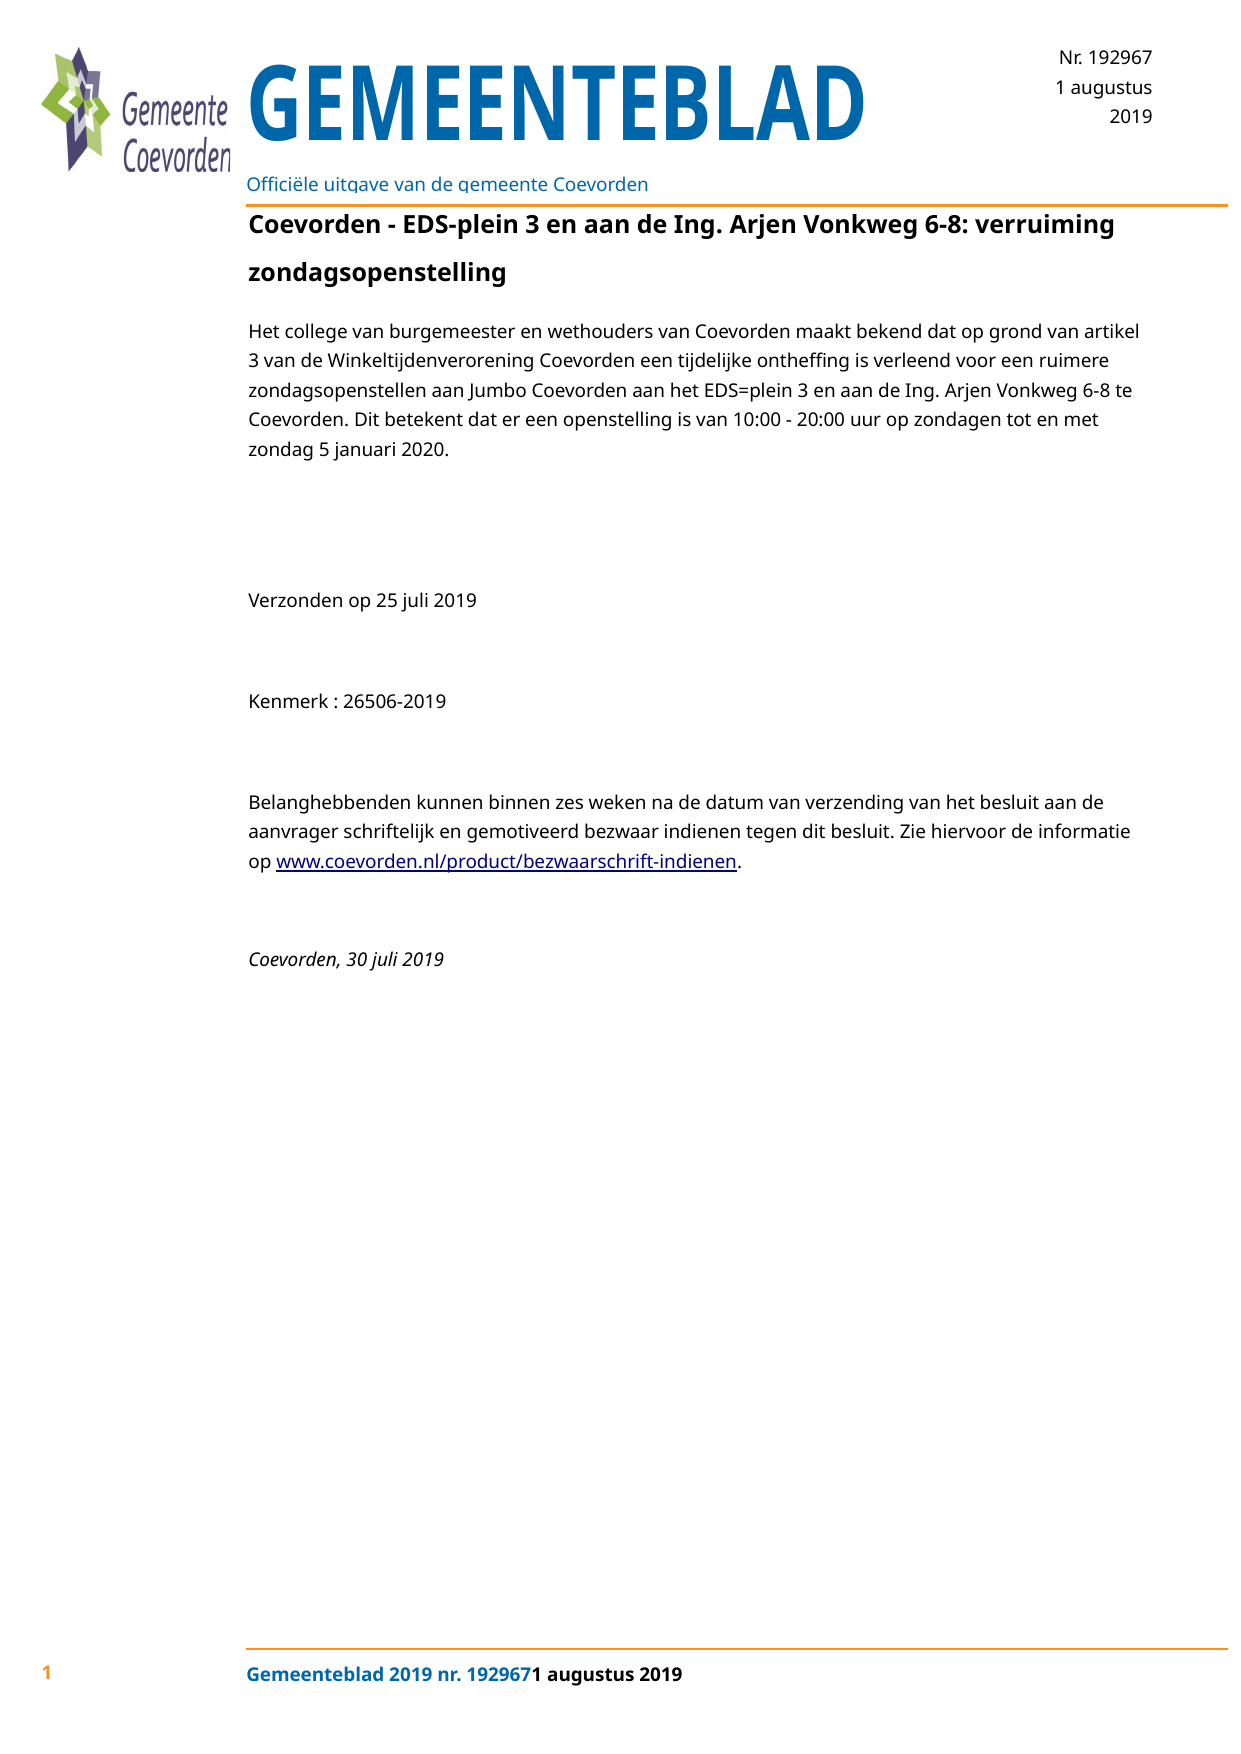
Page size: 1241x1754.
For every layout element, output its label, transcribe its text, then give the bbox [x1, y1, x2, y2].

text Verzonden op 25 juli 2019 [248, 587, 1152, 613]
text Coevorden, 30 juli 2019 [248, 947, 1152, 972]
text Coevorden - EDS-plein 3 en aan de Ing. Arjen Vonkweg 6-8: verruiming zondagsopenstelling [248, 207, 1152, 288]
picture [41, 47, 231, 172]
text Kenmerk : 26506-2019 [248, 688, 1152, 714]
text Het college van burgemeester en wethouders van Coevorden maakt bekend dat op grond van artikel 3 van de Winkeltijdenverorening Coevorden een tijdelijke ontheffing is verleend voor een ruimere zondagsopenstellen aan Jumbo Coevorden aan het EDS=plein 3 en aan de Ing. Arjen Vonkweg 6-8 te Coevorden. Dit betekent dat er een openstelling is van 10:00 - 20:00 uur op zondagen tot en met zondag 5 januari 2020. [248, 318, 1152, 462]
text Belanghebbenden kunnen binnen zes weken na de datum van verzending van het besluit aan de aanvrager schriftelijk en gemotiveerd bezwaar indienen tegen dit besluit. Zie hiervoor de informatie op www.coevorden.nl/product/bezwaarschrift-indienen. [248, 789, 1152, 874]
